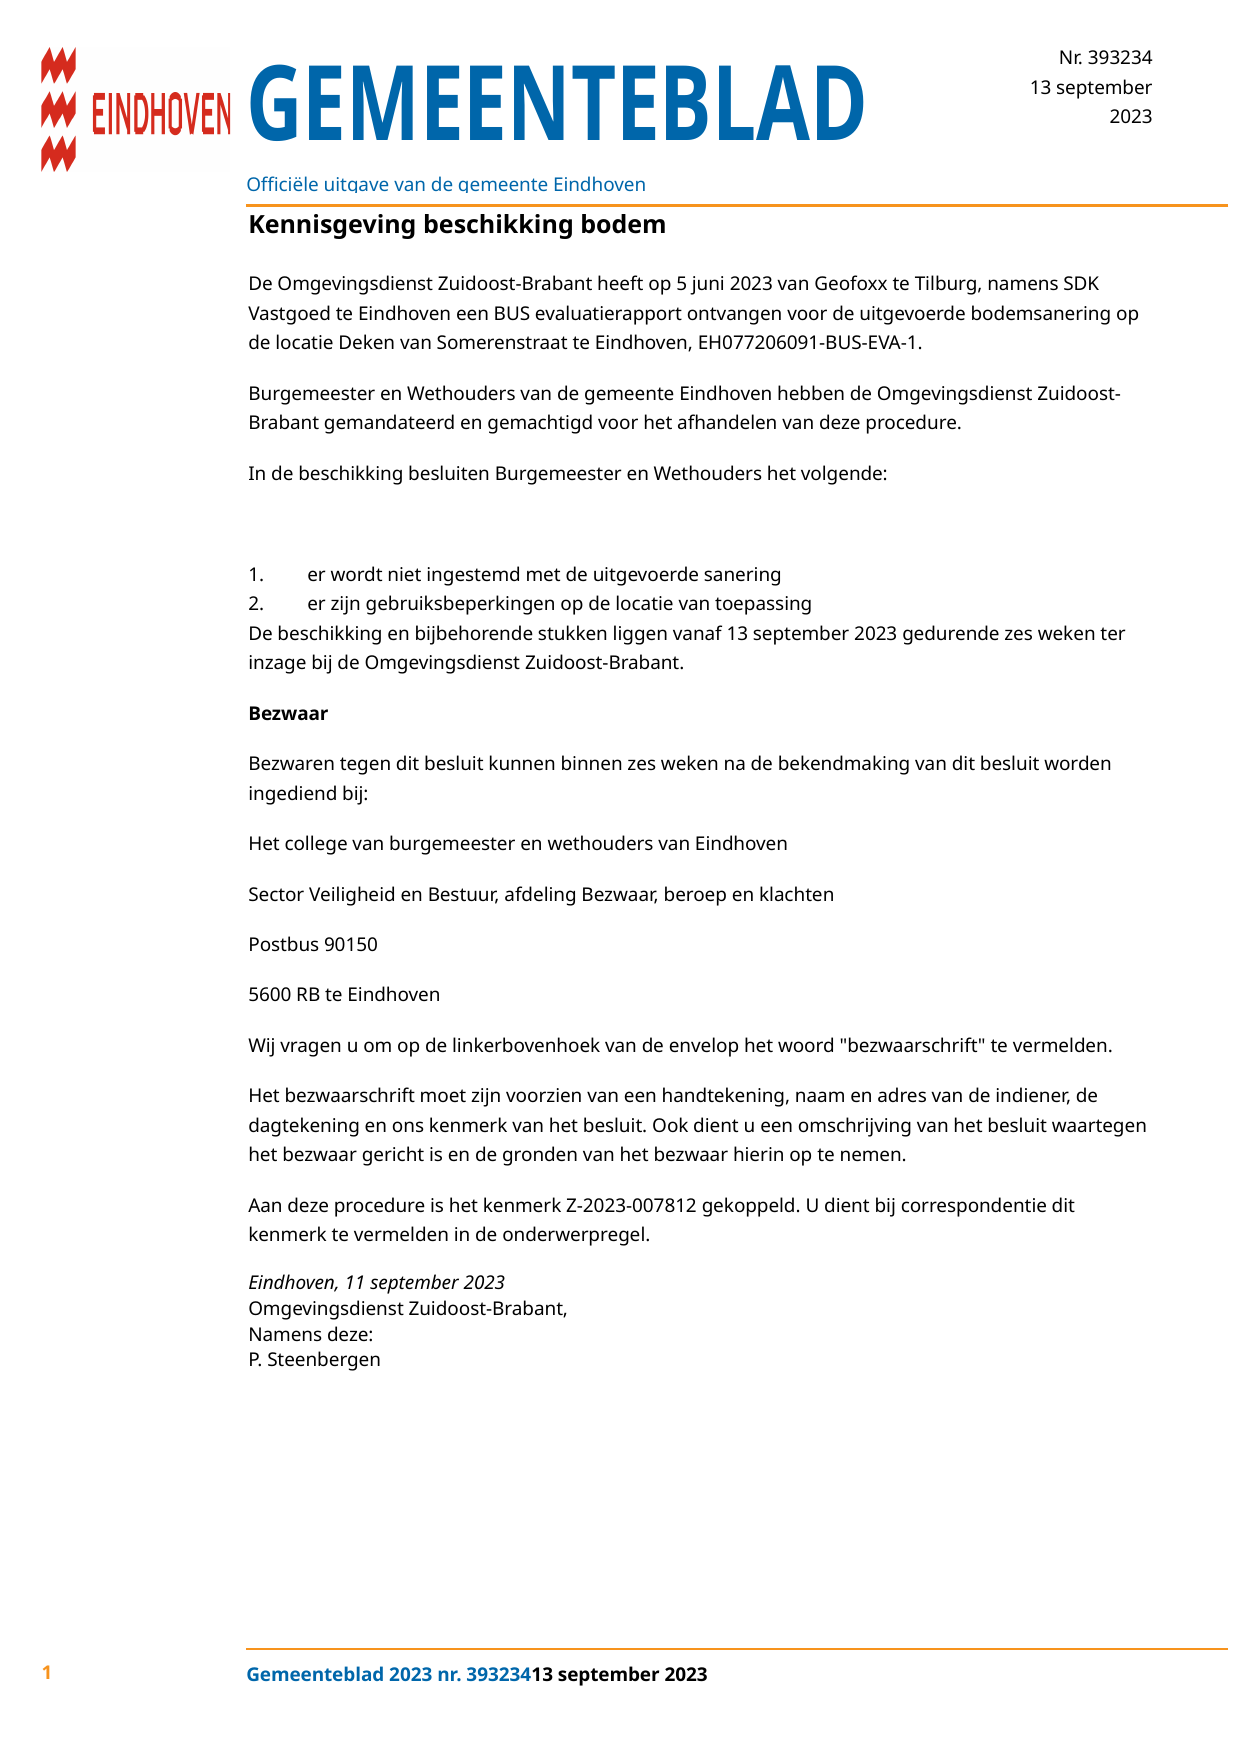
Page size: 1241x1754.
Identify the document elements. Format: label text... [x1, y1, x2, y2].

list er zijn gebruiksbeperkingen op de locatie van toepassing [248, 590, 1152, 616]
text P. Steenbergen [248, 1347, 1152, 1372]
text Bezwaren tegen dit besluit kunnen binnen zes weken na de bekendmaking van dit besluit worden ingediend bij: [248, 750, 1152, 806]
text In de beschikking besluiten Burgemeester en Wethouders het volgende: [248, 460, 1152, 486]
text Het bezwaarschrift moet zijn voorzien van een handtekening, naam en adres van de indiener, de dagtekening en ons kenmerk van het besluit. Ook dient u een omschrijving van het besluit waartegen het bezwaar gericht is en de gronden van het bezwaar hierin op te nemen. [248, 1082, 1152, 1167]
text Aan deze procedure is het kenmerk Z-2023-007812 gekoppeld. U dient bij correspondentie dit kenmerk te vermelden in de onderwerpregel. [248, 1192, 1152, 1247]
text Sector Veiligheid en Bestuur, afdeling Bezwaar, beroep en klachten [248, 881, 1152, 906]
text 5600 RB te Eindhoven [248, 982, 1152, 1007]
picture [41, 47, 231, 172]
text De beschikking en bijbehorende stukken liggen vanaf 13 september 2023 gedurende zes weken ter inzage bij de Omgevingsdienst Zuidoost-Brabant. [248, 620, 1152, 675]
text Bezwaar [248, 700, 1152, 726]
text Burgemeester en Wethouders van de gemeente Eindhoven hebben de Omgevingsdienst Zuidoost-Brabant gemandateerd en gemachtigd voor het afhandelen van deze procedure. [248, 380, 1152, 435]
text Kennisgeving beschikking bodem [248, 207, 1152, 241]
text Namens deze: [248, 1321, 1152, 1347]
list er wordt niet ingestemd met de uitgevoerde sanering [248, 561, 1152, 586]
text Het college van burgemeester en wethouders van Eindhoven [248, 830, 1152, 856]
text Eindhoven, 11 september 2023 [248, 1269, 1152, 1295]
text Postbus 90150 [248, 931, 1152, 957]
text Omgevingsdienst Zuidoost-Brabant, [248, 1295, 1152, 1321]
text De Omgevingsdienst Zuidoost-Brabant heeft op 5 juni 2023 van Geofoxx te Tilburg, namens SDK Vastgoed te Eindhoven een BUS evaluatierapport ontvangen voor de uitgevoerde bodemsanering op de locatie Deken van Somerenstraat te Eindhoven, EH077206091-BUS-EVA-1. [248, 270, 1152, 355]
text Wij vragen u om op de linkerbovenhoek van de envelop het woord "bezwaarschrift" te vermelden. [248, 1032, 1152, 1058]
